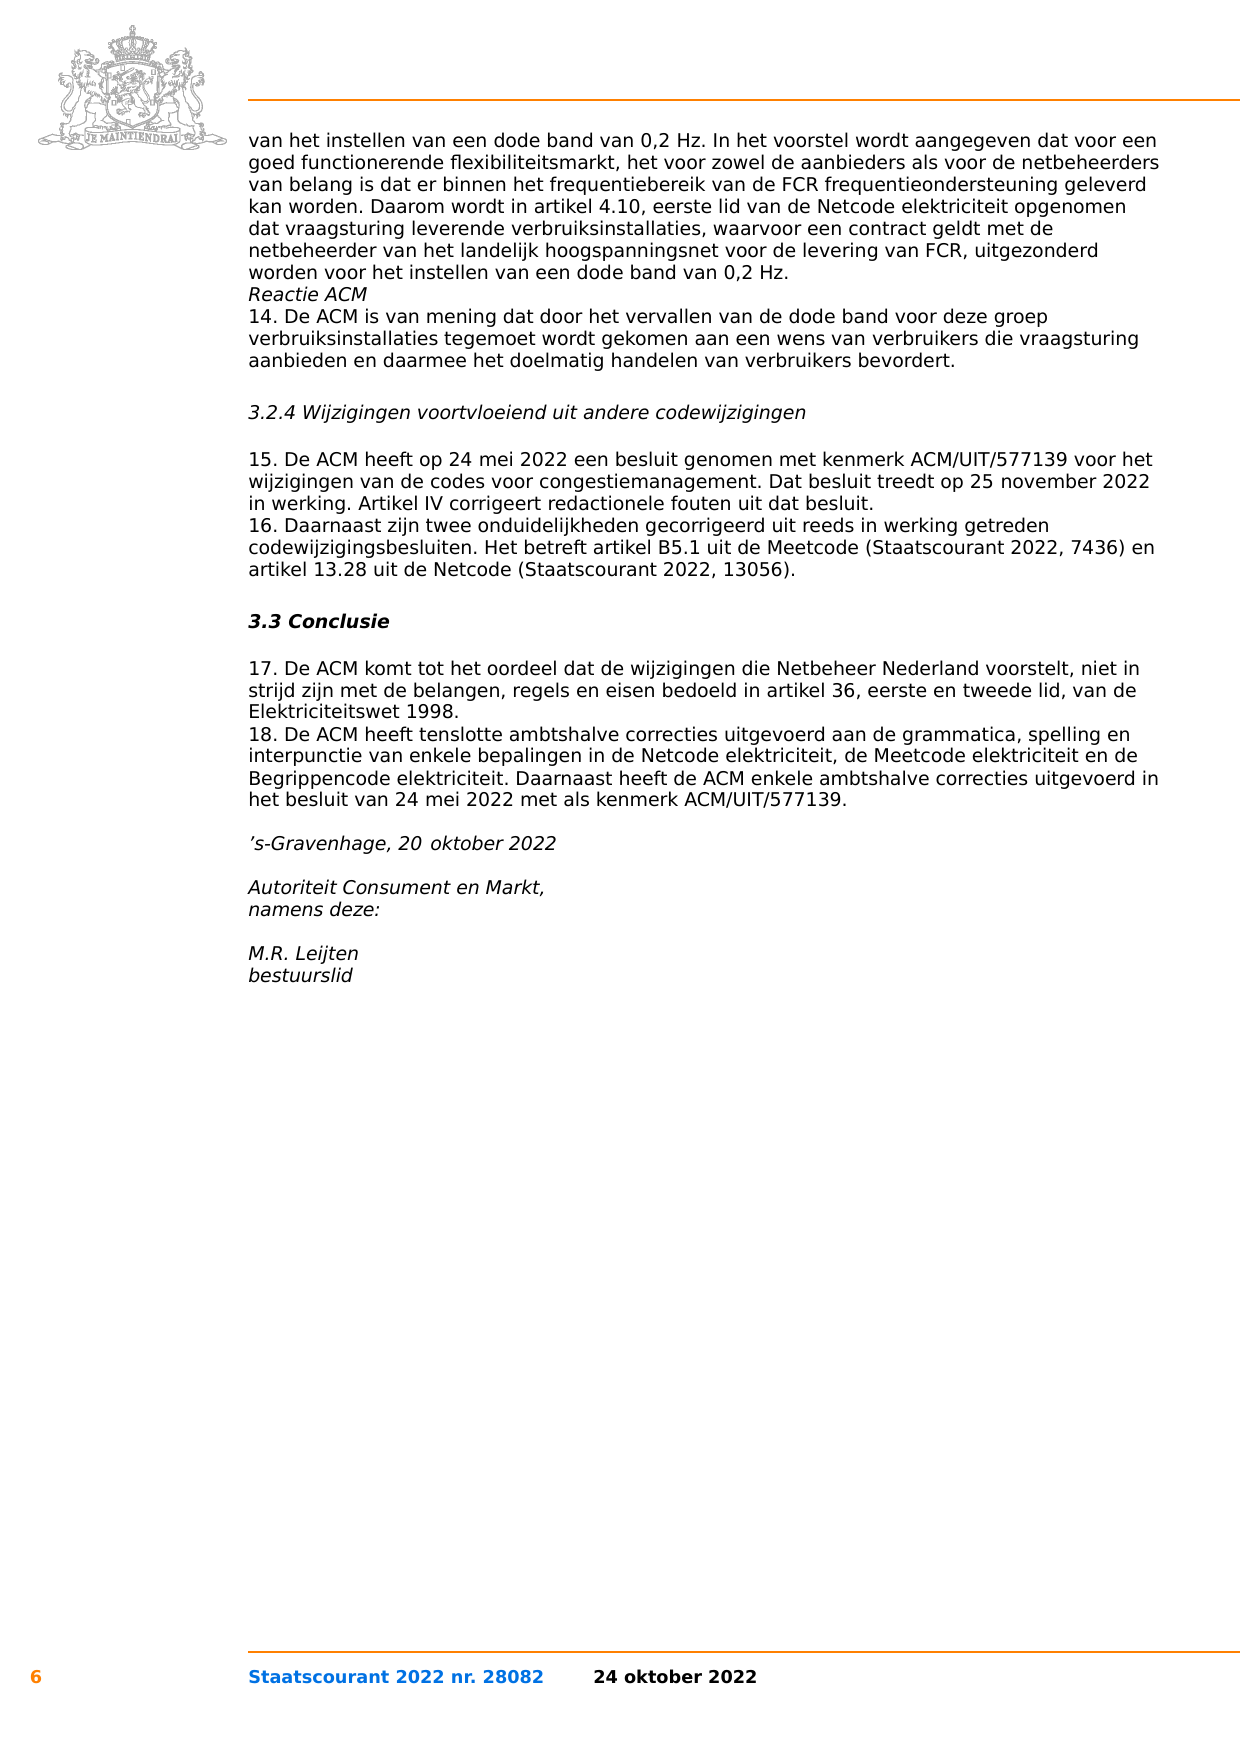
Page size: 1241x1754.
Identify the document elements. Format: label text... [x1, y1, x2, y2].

subtitle 3.2.4 Wijzigingen voortvloeiend uit andere codewijzigingen [248, 402, 1163, 424]
text 17. De ACM komt tot het oordeel dat de wijzigingen die Netbeheer Nederland voorstelt, niet in strijd zijn met de belangen, regels en eisen bedoeld in artikel 36, eerste en tweede lid, van de Elektriciteitswet 1998. [248, 657, 1163, 723]
picture [38, 25, 227, 150]
text 16. Daarnaast zijn twee onduidelijkheden gecorrigeerd uit reeds in werking getreden codewijzigingsbesluiten. Het betreft artikel B5.1 uit de Meetcode (Staatscourant 2022, 7436) en artikel 13.28 uit de Netcode (Staatscourant 2022, 13056). [248, 514, 1163, 581]
text van het instellen van een dode band van 0,2 Hz. In het voorstel wordt aangegeven dat voor een goed functionerende flexibiliteitsmarkt, het voor zowel de aanbieders als voor de netbeheerders van belang is dat er binnen het frequentiebereik van de FCR frequentieondersteuning geleverd kan worden. Daarom wordt in artikel 4.10, eerste lid van de Netcode elektriciteit opgenomen dat vraagsturing leverende verbruiksinstallaties, waarvoor een contract geldt met de netbeheerder van het landelijk hoogspanningsnet voor de levering van FCR, uitgezonderd worden voor het instellen van een dode band van 0,2 Hz. [248, 130, 1163, 284]
text Reactie ACM [248, 284, 1163, 306]
text 18. De ACM heeft tenslotte ambtshalve correcties uitgevoerd aan de grammatica, spelling en interpunctie van enkele bepalingen in de Netcode elektriciteit, de Meetcode elektriciteit en de Begrippencode elektriciteit. Daarnaast heeft de ACM enkele ambtshalve correcties uitgevoerd in het besluit van 24 mei 2022 met als kenmerk ACM/UIT/577139. [248, 723, 1163, 811]
text 15. De ACM heeft op 24 mei 2022 een besluit genomen met kenmerk ACM/UIT/577139 voor het wijzigingen van de codes voor congestiemanagement. Dat besluit treedt op 25 november 2022 in werking. Artikel IV corrigeert redactionele fouten uit dat besluit. [248, 449, 1163, 514]
text Autoriteit Consument en Markt, namens deze: M.R. Leijten bestuurslid [248, 877, 1163, 987]
text 14. De ACM is van mening dat door het vervallen van de dode band voor deze groep verbruiksinstallaties tegemoet wordt gekomen aan een wens van verbruikers die vraagsturing aanbieden en daarmee het doelmatig handelen van verbruikers bevordert. [248, 306, 1163, 372]
subtitle 3.3 Conclusie [248, 611, 1163, 632]
text ’s-Gravenhage, 20 oktober 2022 [248, 833, 1163, 855]
